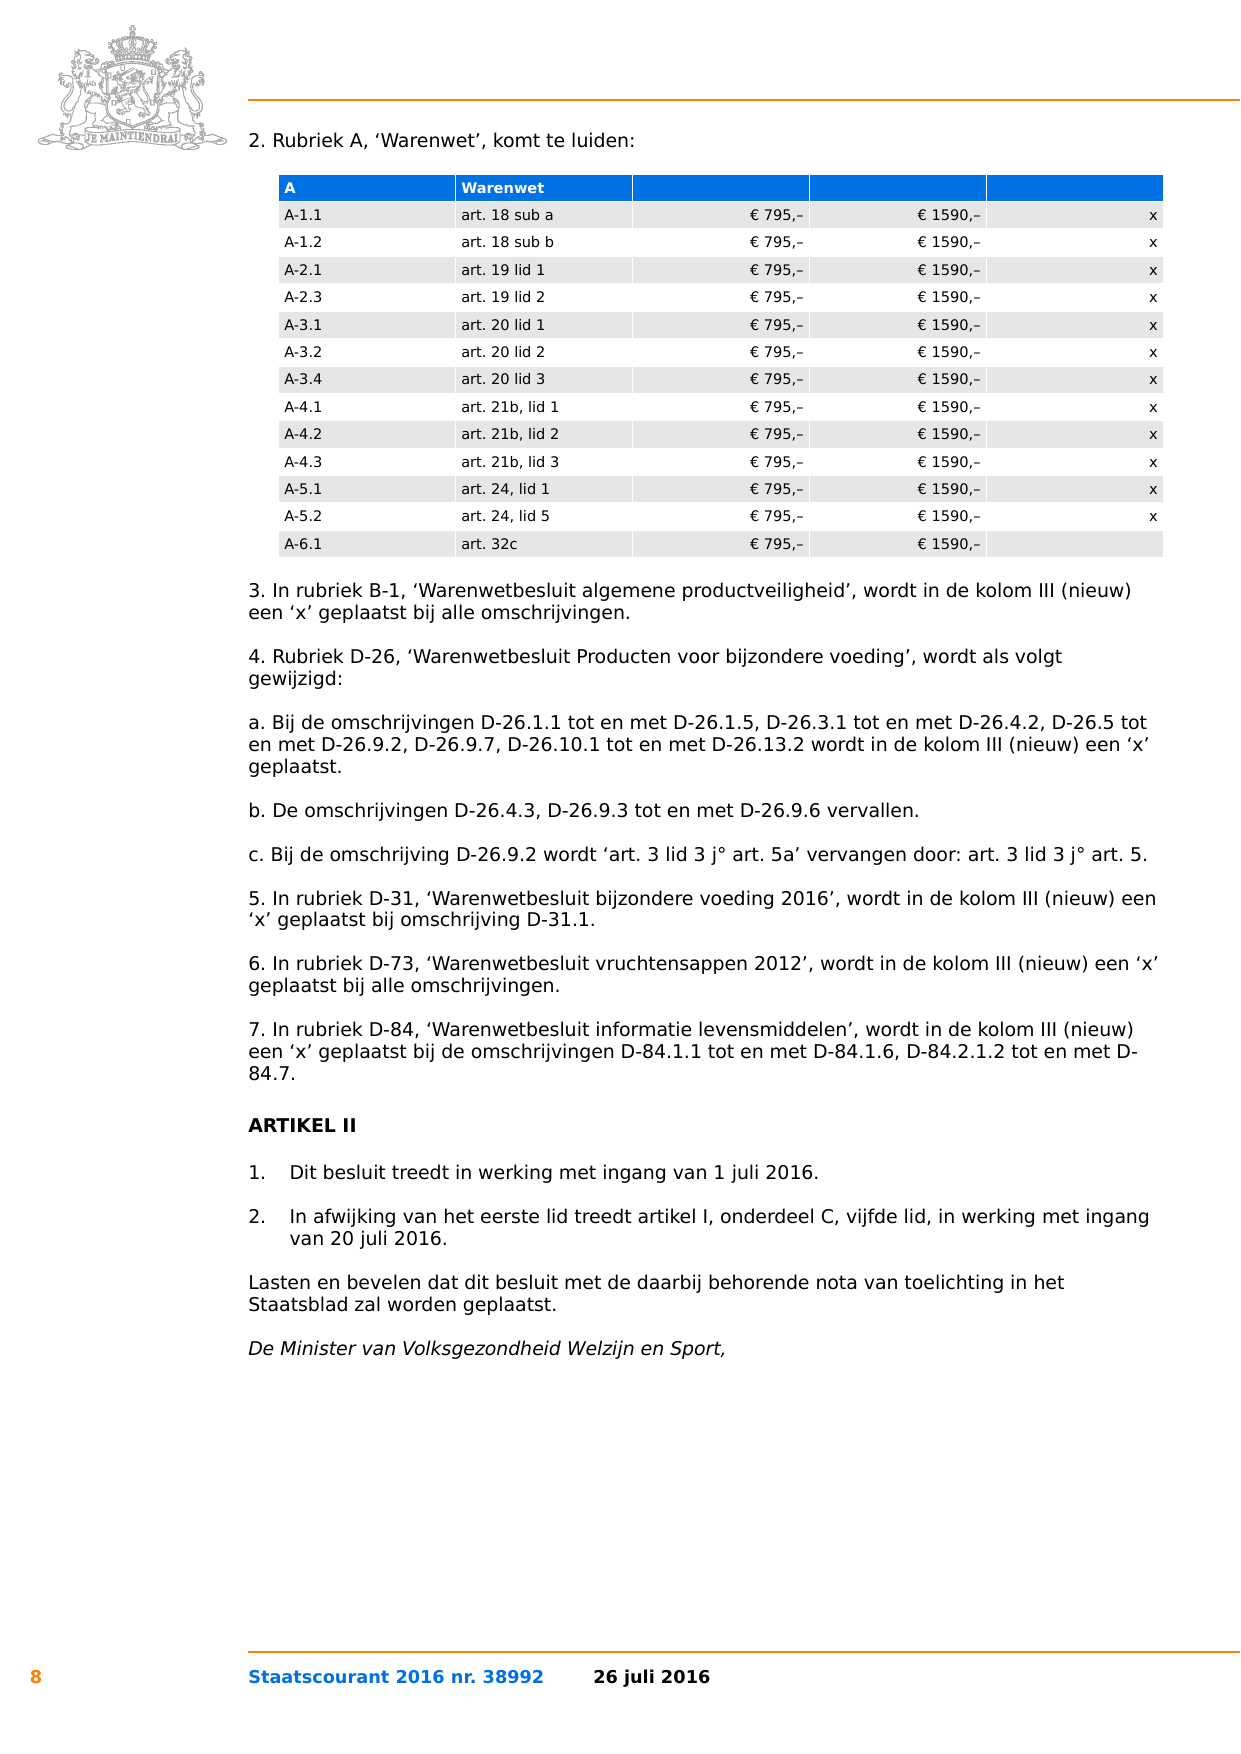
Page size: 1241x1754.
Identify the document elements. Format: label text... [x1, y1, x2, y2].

table_cell art. 32c [456, 531, 632, 557]
subtitle ARTIKEL II [248, 1115, 1163, 1137]
table_cell € 795,– [633, 367, 809, 393]
table_cell x [987, 421, 1163, 448]
table_cell A-5.2 [279, 504, 455, 530]
table_cell art. 21b, lid 1 [456, 394, 632, 420]
table_cell € 1590,– [810, 476, 986, 502]
table_cell art. 18 sub b [456, 230, 632, 256]
table_cell € 1590,– [810, 202, 986, 228]
table_cell € 1590,– [810, 284, 986, 311]
table_cell € 1590,– [810, 421, 986, 448]
text 4. Rubriek D-26, ‘Warenwetbesluit Producten voor bijzondere voeding’, wordt als volgt gewijzigd: [248, 646, 1163, 690]
table_cell A-4.1 [279, 394, 455, 420]
table_cell € 1590,– [810, 257, 986, 283]
table_cell € 795,– [633, 339, 809, 366]
table_cell art. 19 lid 1 [456, 257, 632, 283]
table_cell x [987, 257, 1163, 283]
table_cell € 795,– [633, 531, 809, 557]
table_cell € 795,– [633, 449, 809, 475]
table_cell € 795,– [633, 230, 809, 256]
table_header A [279, 175, 455, 201]
table_cell x [987, 230, 1163, 256]
table_cell art. 21b, lid 3 [456, 449, 632, 475]
table_header [810, 175, 986, 201]
table_cell A-3.4 [279, 367, 455, 393]
text 3. In rubriek B-1, ‘Warenwetbesluit algemene productveiligheid’, wordt in de kolom III (nieuw) een ‘x’ geplaatst bij alle omschrijvingen. [248, 580, 1163, 624]
text 5. In rubriek D-31, ‘Warenwetbesluit bijzondere voeding 2016’, wordt in de kolom III (nieuw) een ‘x’ geplaatst bij omschrijving D-31.1. [248, 887, 1163, 931]
table_cell x [987, 312, 1163, 338]
text a. Bij de omschrijvingen D-26.1.1 tot en met D-26.1.5, D-26.3.1 tot en met D-26.4.2, D-26.5 tot en met D-26.9.2, D-26.9.7, D-26.10.1 tot en met D-26.13.2 wordt in de kolom III (nieuw) een ‘x’ geplaatst. [248, 712, 1163, 778]
text b. De omschrijvingen D-26.4.3, D-26.9.3 tot en met D-26.9.6 vervallen. [248, 800, 1163, 822]
table_cell art. 18 sub a [456, 202, 632, 228]
table_cell A-3.1 [279, 312, 455, 338]
table_cell art. 20 lid 3 [456, 367, 632, 393]
table_cell A-2.1 [279, 257, 455, 283]
table_cell € 1590,– [810, 230, 986, 256]
table_cell art. 24, lid 1 [456, 476, 632, 502]
table_cell € 795,– [633, 421, 809, 448]
table_header Warenwet [456, 175, 632, 201]
table_cell € 1590,– [810, 367, 986, 393]
table_cell x [987, 367, 1163, 393]
table_cell € 795,– [633, 312, 809, 338]
table_cell art. 21b, lid 2 [456, 421, 632, 448]
table_cell € 795,– [633, 202, 809, 228]
table_cell € 795,– [633, 504, 809, 530]
table_cell art. 20 lid 2 [456, 339, 632, 366]
text 6. In rubriek D-73, ‘Warenwetbesluit vruchtensappen 2012’, wordt in de kolom III (nieuw) een ‘x’ geplaatst bij alle omschrijvingen. [248, 953, 1163, 997]
table_cell A-3.2 [279, 339, 455, 366]
table_cell € 795,– [633, 394, 809, 420]
table_cell A-1.1 [279, 202, 455, 228]
text 7. In rubriek D-84, ‘Warenwetbesluit informatie levensmiddelen’, wordt in de kolom III (nieuw) een ‘x’ geplaatst bij de omschrijvingen D-84.1.1 tot en met D-84.1.6, D-84.2.1.2 tot en met D-84.7. [248, 1019, 1163, 1085]
table_cell A-4.3 [279, 449, 455, 475]
table_cell € 1590,– [810, 504, 986, 530]
table_header [633, 175, 809, 201]
table_cell A-1.2 [279, 230, 455, 256]
text 2. In afwijking van het eerste lid treedt artikel I, onderdeel C, vijfde lid, in werking met ingang van 20 juli 2016. [248, 1206, 1163, 1250]
text c. Bij de omschrijving D-26.9.2 wordt ‘art. 3 lid 3 j° art. 5a’ vervangen door: art. 3 lid 3 j° art. 5. [248, 843, 1163, 866]
table_cell € 795,– [633, 284, 809, 311]
table_cell A-5.1 [279, 476, 455, 502]
picture [38, 25, 227, 150]
text Lasten en bevelen dat dit besluit met de daarbij behorende nota van toelichting in het Staatsblad zal worden geplaatst. [248, 1272, 1163, 1316]
table_cell x [987, 394, 1163, 420]
table_cell x [987, 449, 1163, 475]
table_cell x [987, 202, 1163, 228]
table_cell € 1590,– [810, 394, 986, 420]
table_cell art. 19 lid 2 [456, 284, 632, 311]
table_cell A-4.2 [279, 421, 455, 448]
table_cell art. 24, lid 5 [456, 504, 632, 530]
table_cell art. 20 lid 1 [456, 312, 632, 338]
table_cell x [987, 339, 1163, 366]
table_cell x [987, 504, 1163, 530]
table_cell € 1590,– [810, 312, 986, 338]
table_header [987, 175, 1163, 201]
table_cell € 1590,– [810, 531, 986, 557]
table_cell A-6.1 [279, 531, 455, 557]
table_cell € 795,– [633, 476, 809, 502]
table_cell € 795,– [633, 257, 809, 283]
table_cell A-2.3 [279, 284, 455, 311]
text 1. Dit besluit treedt in werking met ingang van 1 juli 2016. [248, 1162, 1163, 1184]
text De Minister van Volksgezondheid Welzijn en Sport, [248, 1337, 1163, 1359]
table_cell x [987, 284, 1163, 311]
table_cell € 1590,– [810, 339, 986, 366]
table_cell [987, 531, 1163, 557]
text 2. Rubriek A, ‘Warenwet’, komt te luiden: [248, 130, 1163, 152]
table_cell € 1590,– [810, 449, 986, 475]
table_cell x [987, 476, 1163, 502]
